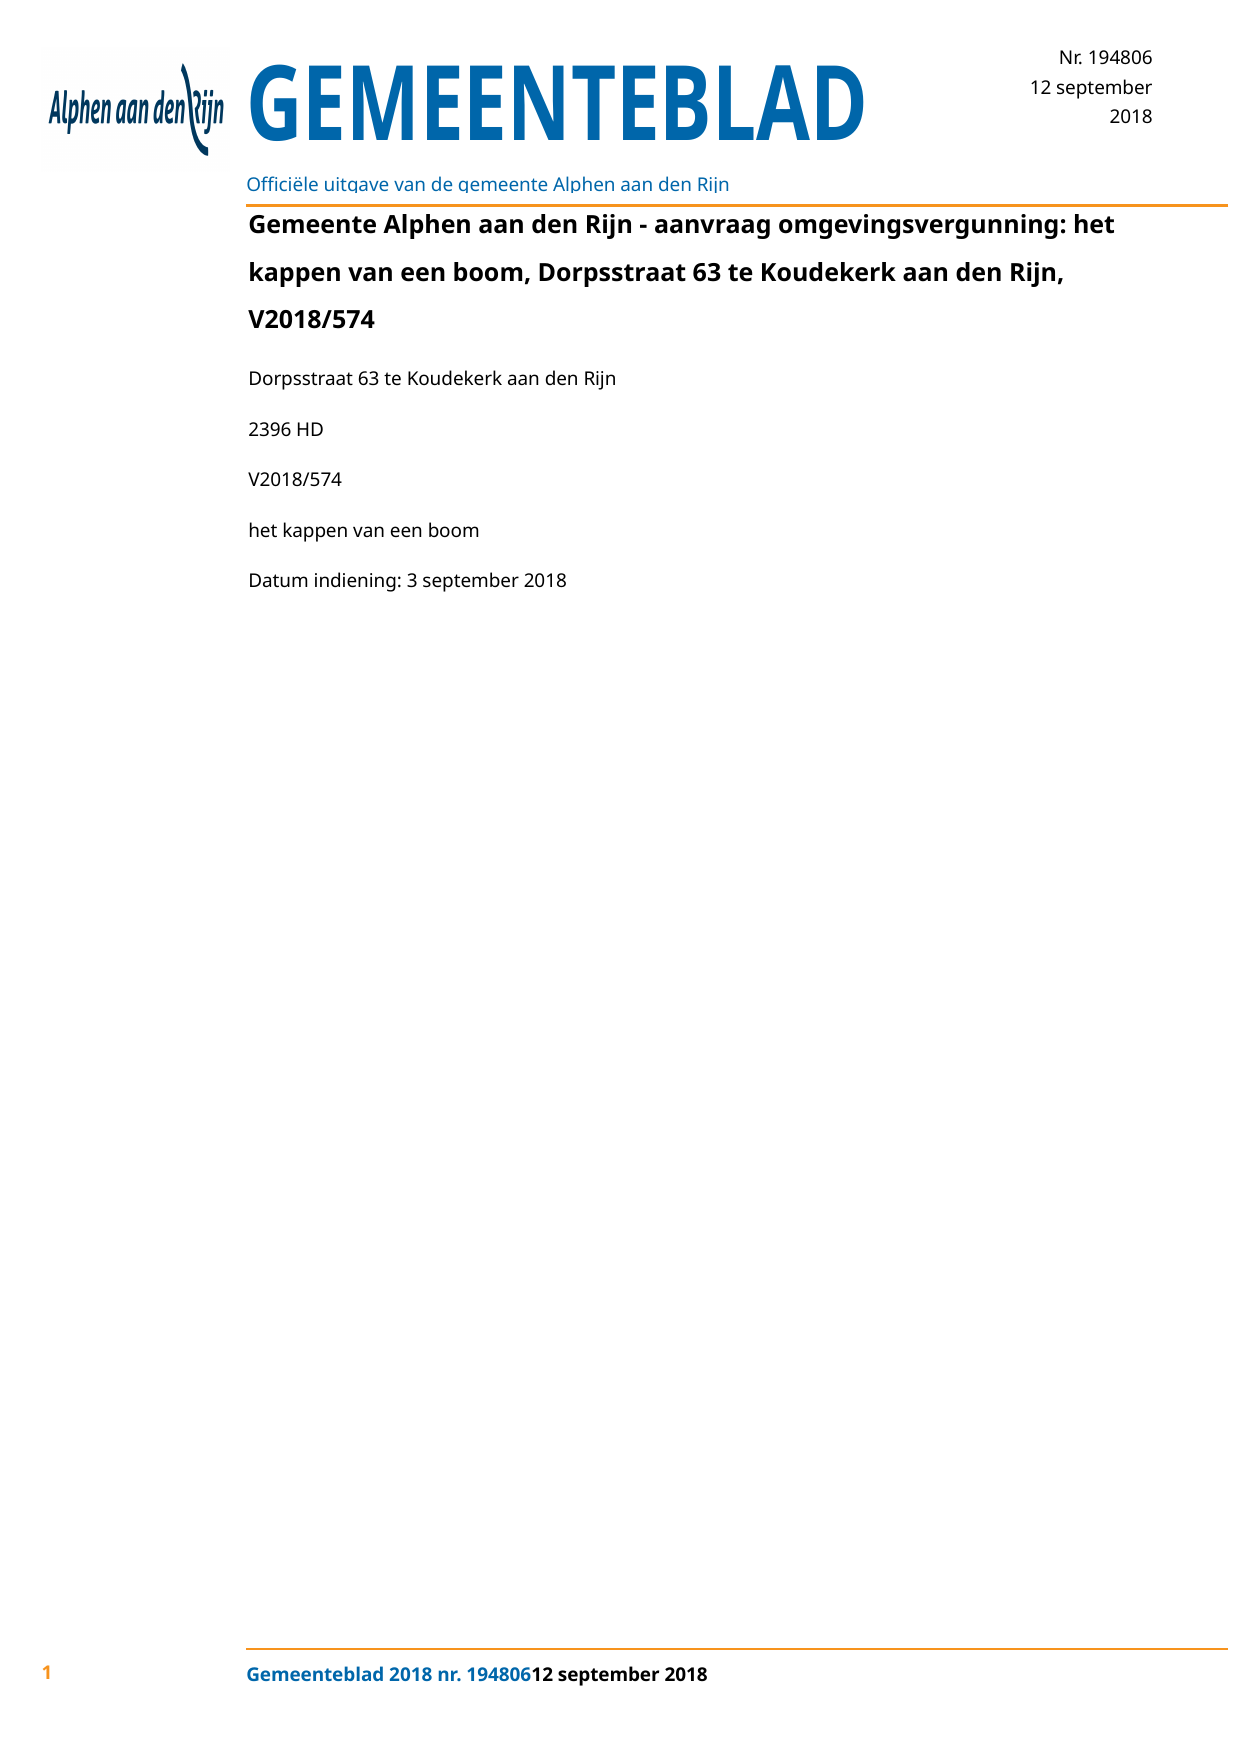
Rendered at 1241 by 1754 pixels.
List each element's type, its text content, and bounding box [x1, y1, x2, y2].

text Dorpsstraat 63 te Koudekerk aan den Rijn [248, 366, 1152, 391]
text Gemeente Alphen aan den Rijn - aanvraag omgevingsvergunning: het kappen van een boom, Dorpsstraat 63 te Koudekerk aan den Rijn, V2018/574 [248, 207, 1152, 336]
text het kappen van een boom [248, 517, 1152, 542]
text Datum indiening: 3 september 2018 [248, 567, 1152, 593]
picture [41, 47, 231, 172]
text 2396 HD [248, 416, 1152, 442]
text V2018/574 [248, 466, 1152, 492]
